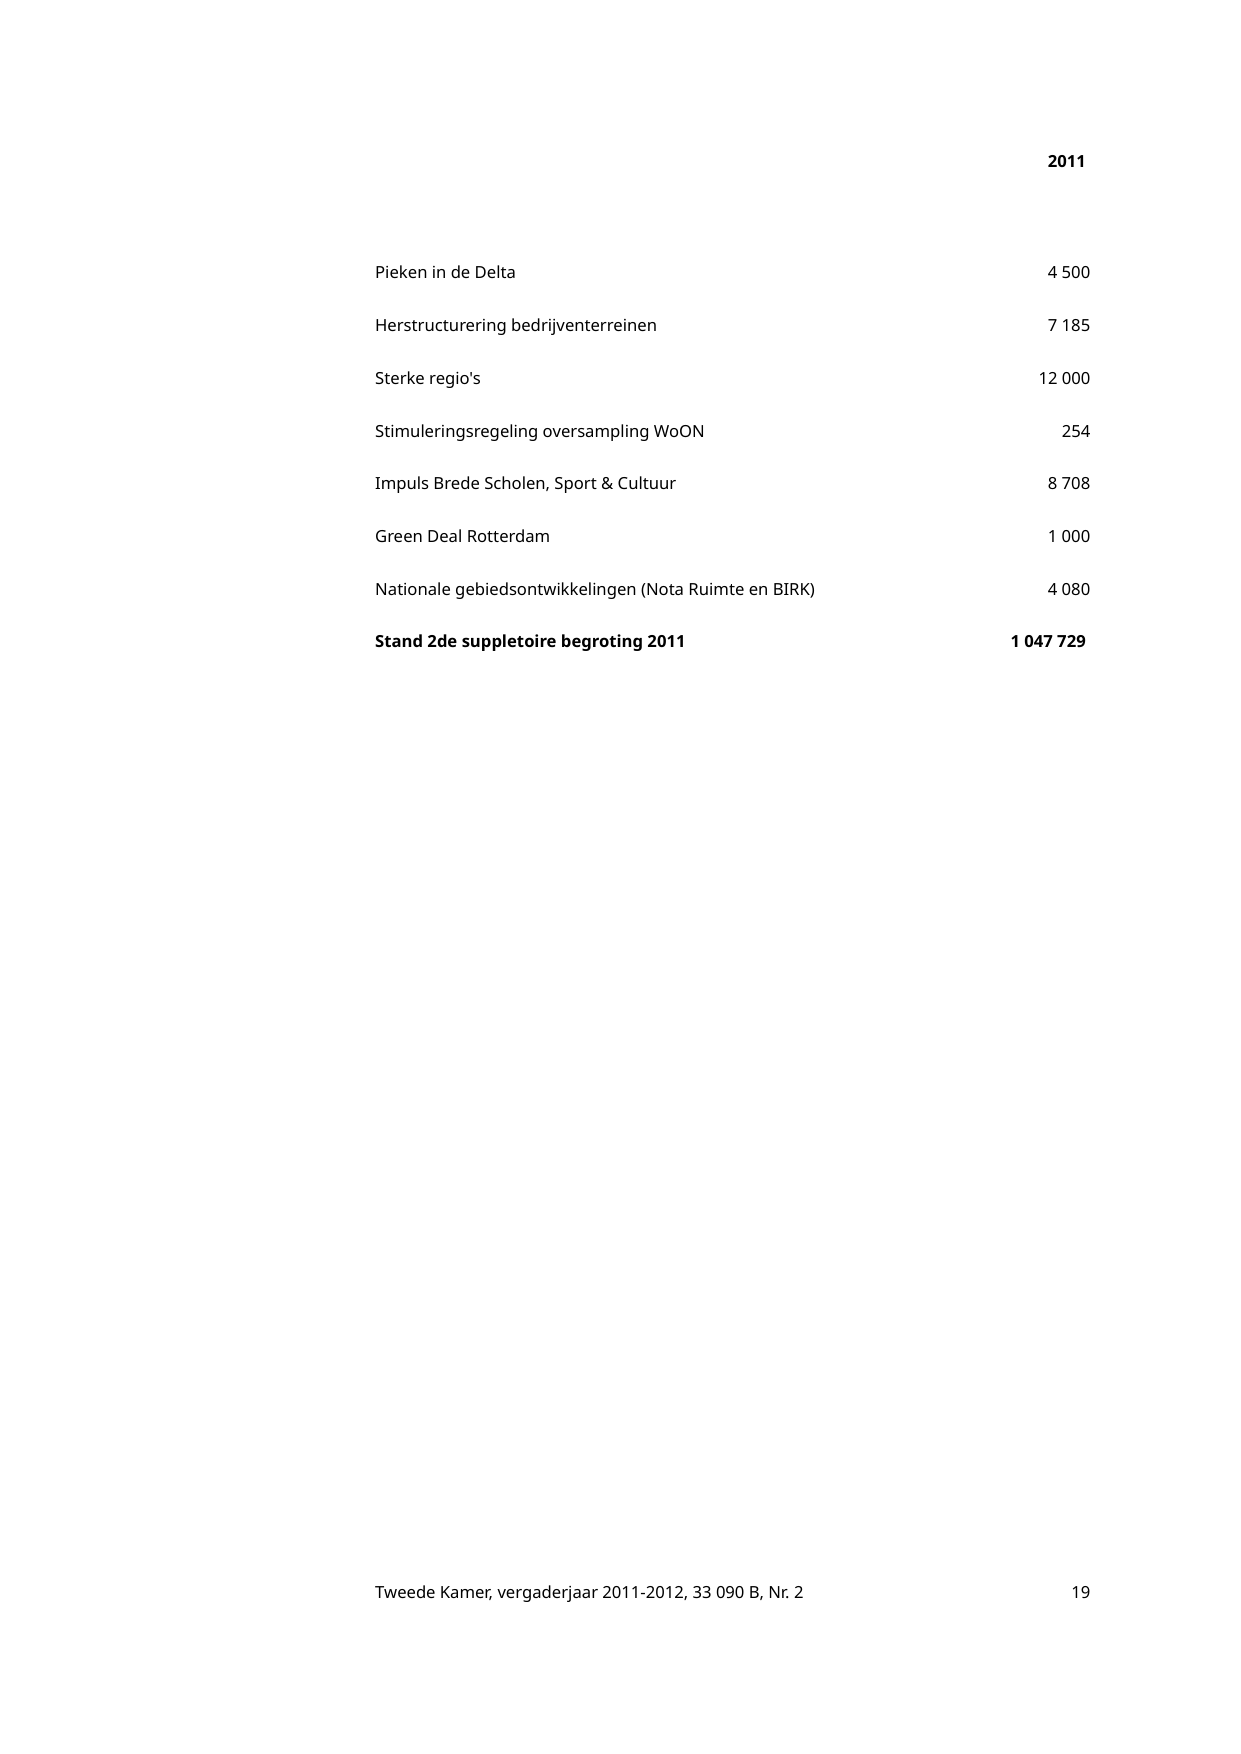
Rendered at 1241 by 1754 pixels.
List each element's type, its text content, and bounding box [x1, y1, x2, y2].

table_cell Stimuleringsregeling oversampling WoON [375, 419, 947, 472]
table_cell Sterke regio's [375, 367, 947, 419]
table_cell Stand 2de suppletoire begroting 2011 [375, 630, 947, 683]
table_header [375, 150, 947, 208]
table_cell 4 080 [947, 578, 1090, 630]
table_cell [947, 209, 1090, 261]
table_cell 1 000 [947, 525, 1090, 577]
table_cell Pieken in de Delta [375, 261, 947, 314]
table_cell Nationale gebiedsontwikkelingen (Nota Ruimte en BIRK) [375, 578, 947, 630]
table_header 2011 [947, 150, 1090, 208]
table_cell Impuls Brede Scholen, Sport & Cultuur [375, 472, 947, 525]
table_cell 254 [947, 419, 1090, 472]
table_cell 7 185 [947, 314, 1090, 367]
table_cell Herstructurering bedrijventerreinen [375, 314, 947, 367]
table_cell Green Deal Rotterdam [375, 525, 947, 577]
table_cell 4 500 [947, 261, 1090, 314]
table_cell 12 000 [947, 367, 1090, 419]
table_cell 1 047 729 [947, 630, 1090, 683]
table_cell 8 708 [947, 472, 1090, 525]
table_cell [375, 209, 947, 261]
